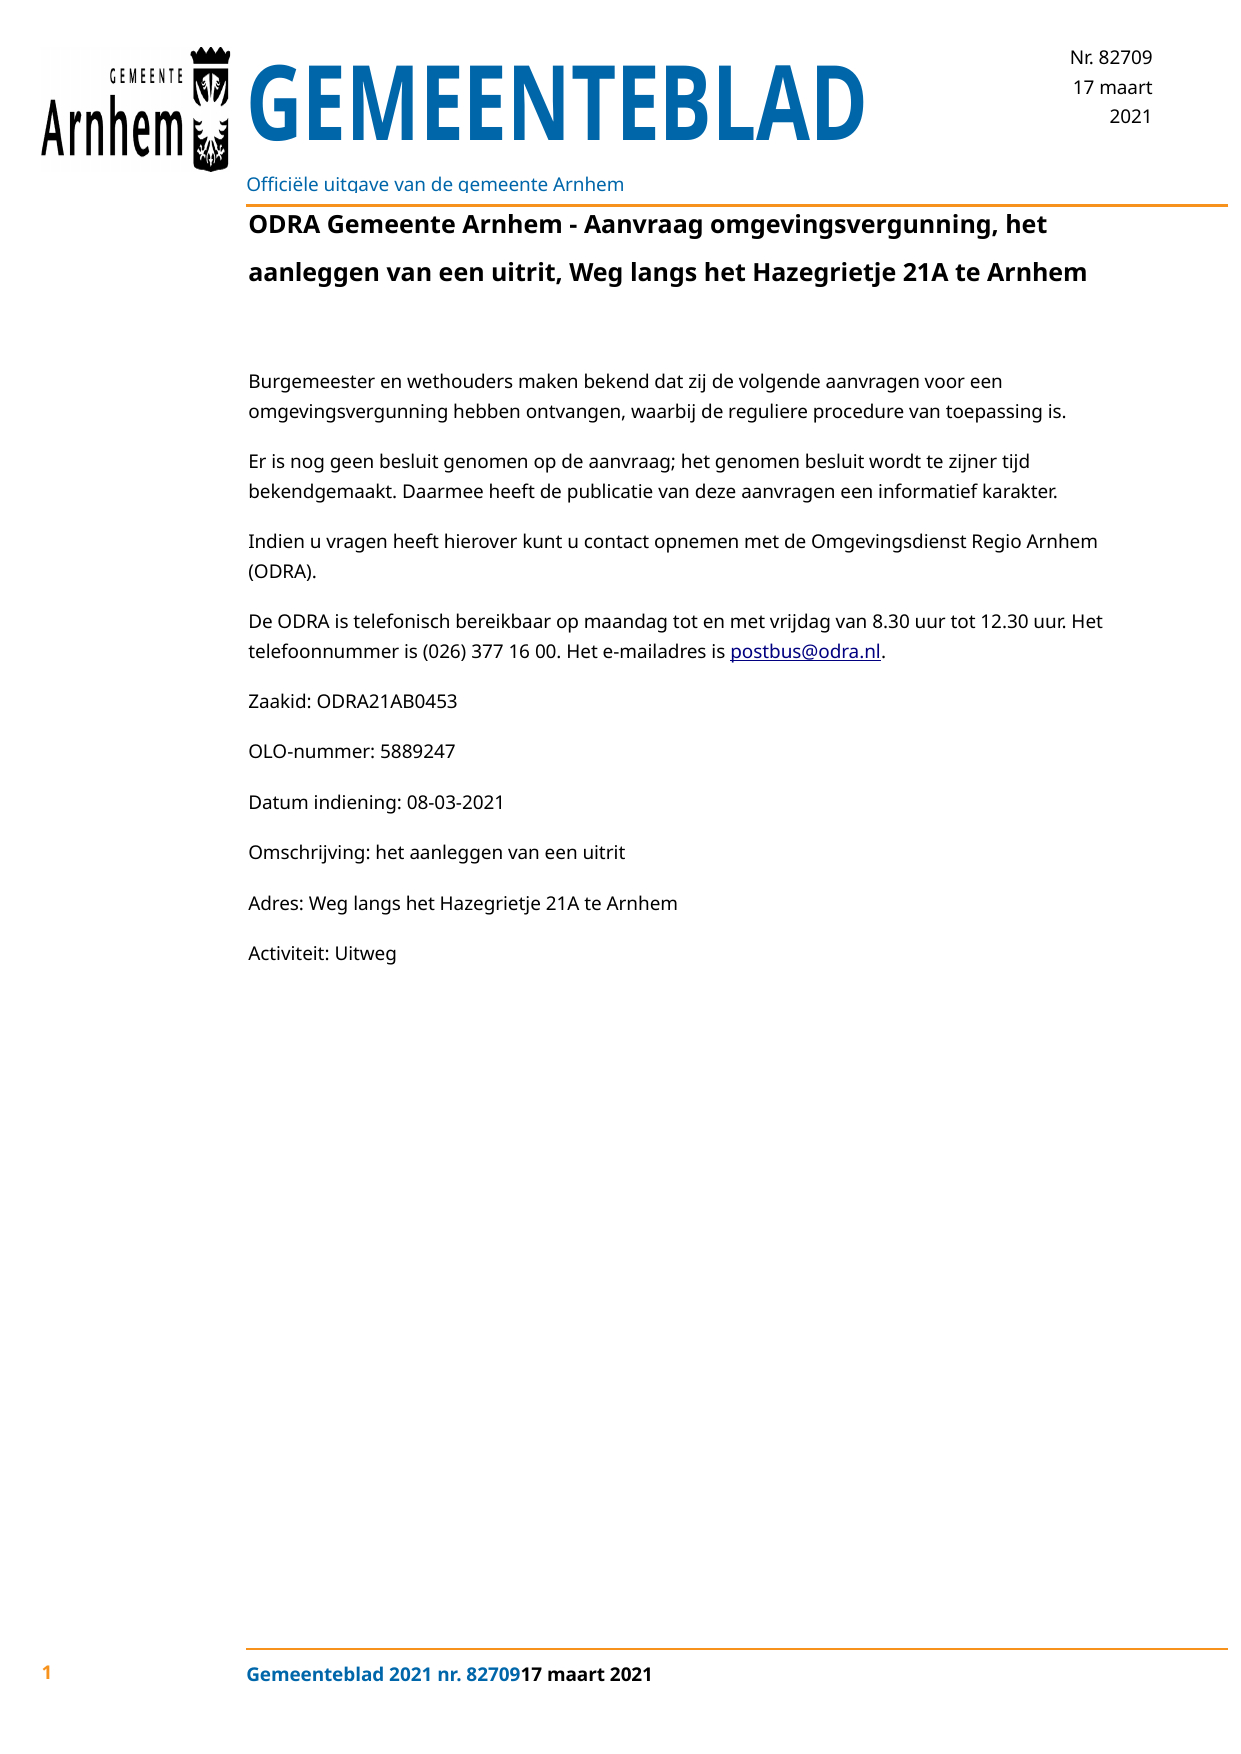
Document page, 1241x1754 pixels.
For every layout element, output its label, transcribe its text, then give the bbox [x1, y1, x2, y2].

text Adres: Weg langs het Hazegrietje 21A te Arnhem [248, 890, 1152, 916]
picture [41, 47, 231, 172]
text ODRA Gemeente Arnhem - Aanvraag omgevingsvergunning, het aanleggen van een uitrit, Weg langs het Hazegrietje 21A te Arnhem [248, 207, 1152, 288]
text OLO-nummer: 5889247 [248, 739, 1152, 764]
text De ODRA is telefonisch bereikbaar op maandag tot en met vrijdag van 8.30 uur tot 12.30 uur. Het telefoonnummer is (026) 377 16 00. Het e-mailadres is postbus@odra.nl. [248, 608, 1152, 664]
text Omschrijving: het aanleggen van een uitrit [248, 839, 1152, 865]
text Zaakid: ODRA21AB0453 [248, 688, 1152, 714]
text Burgemeester en wethouders maken bekend dat zij de volgende aanvragen voor een omgevingsvergunning hebben ontvangen, waarbij de reguliere procedure van toepassing is. [248, 368, 1152, 424]
text Datum indiening: 08-03-2021 [248, 789, 1152, 815]
text Er is nog geen besluit genomen op de aanvraag; het genomen besluit wordt te zijner tijd bekendgemaakt. Daarmee heeft de publicatie van deze aanvragen een informatief karakter. [248, 448, 1152, 504]
text Activiteit: Uitweg [248, 940, 1152, 966]
text Indien u vragen heeft hierover kunt u contact opnemen met de Omgevingsdienst Regio Arnhem (ODRA). [248, 528, 1152, 584]
